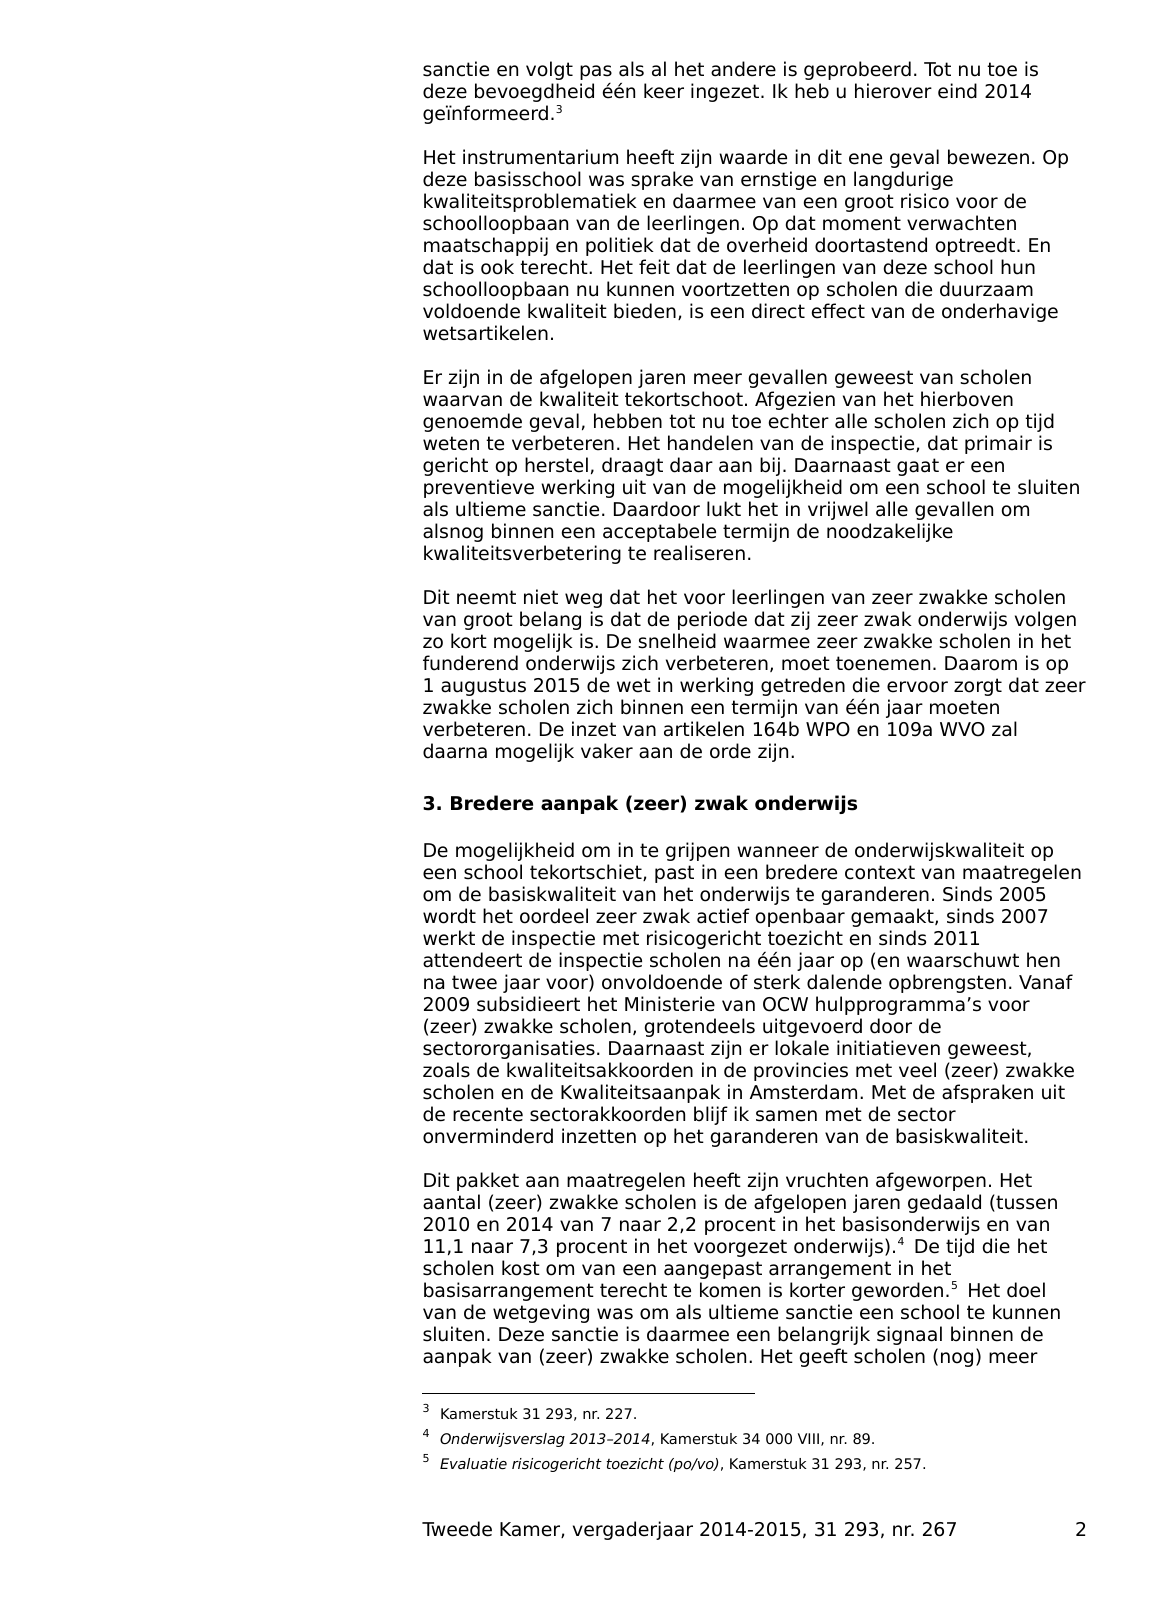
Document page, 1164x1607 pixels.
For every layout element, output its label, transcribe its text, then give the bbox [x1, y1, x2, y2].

text Dit pakket aan maatregelen heeft zijn vruchten afgeworpen. Het aantal (zeer) zwakke scholen is de afgelopen jaren gedaald (tussen 2010 en 2014 van 7 naar 2,2 procent in het basisonderwijs en van 11,1 naar 7,3 procent in het voorgezet onderwijs). De tijd die het scholen kost om van een aangepast arrangement in het basisarrangement terecht te komen is korter geworden. Het doel van de wetgeving was om als ultieme sanctie een school te kunnen sluiten. Deze sanctie is daarmee een belangrijk signaal binnen de aanpak van (zeer) zwakke scholen. Het geeft scholen (nog) meer [422, 1170, 1087, 1368]
text sanctie en volgt pas als al het andere is geprobeerd. Tot nu toe is deze bevoegdheid één keer ingezet. Ik heb u hierover eind 2014 geïnformeerd. [422, 59, 1087, 125]
text Kamerstuk 31 293, nr. 227. [422, 1402, 1087, 1424]
text Het instrumentarium heeft zijn waarde in dit ene geval bewezen. Op deze basisschool was sprake van ernstige en langdurige kwaliteitsproblematiek en daarmee van een groot risico voor de schoolloopbaan van de leerlingen. Op dat moment verwachten maatschappij en politiek dat de overheid doortastend optreedt. En dat is ook terecht. Het feit dat de leerlingen van deze school hun schoolloopbaan nu kunnen voortzetten op scholen die duurzaam voldoende kwaliteit bieden, is een direct effect van de onderhavige wetsartikelen. [422, 147, 1087, 345]
text De mogelijkheid om in te grijpen wanneer de onderwijskwaliteit op een school tekortschiet, past in een bredere context van maatregelen om de basiskwaliteit van het onderwijs te garanderen. Sinds 2005 wordt het oordeel zeer zwak actief openbaar gemaakt, sinds 2007 werkt de inspectie met risicogericht toezicht en sinds 2011 attendeert de inspectie scholen na één jaar op (en waarschuwt hen na twee jaar voor) onvoldoende of sterk dalende opbrengsten. Vanaf 2009 subsidieert het Ministerie van OCW hulpprogramma’s voor (zeer) zwakke scholen, grotendeels uitgevoerd door de sectororganisaties. Daarnaast zijn er lokale initiatieven geweest, zoals de kwaliteitsakkoorden in de provincies met veel (zeer) zwakke scholen en de Kwaliteitsaanpak in Amsterdam. Met de afspraken uit de recente sectorakkoorden blijf ik samen met de sector onverminderd inzetten op het garanderen van de basiskwaliteit. [422, 840, 1087, 1148]
text Dit neemt niet weg dat het voor leerlingen van zeer zwakke scholen van groot belang is dat de periode dat zij zeer zwak onderwijs volgen zo kort mogelijk is. De snelheid waarmee zeer zwakke scholen in het funderend onderwijs zich verbeteren, moet toenemen. Daarom is op 1 augustus 2015 de wet in werking getreden die ervoor zorgt dat zeer zwakke scholen zich binnen een termijn van één jaar moeten verbeteren. De inzet van artikelen 164b WPO en 109a WVO zal daarna mogelijk vaker aan de orde zijn. [422, 587, 1087, 763]
text Evaluatie risicogericht toezicht (po/vo), Kamerstuk 31 293, nr. 257. [422, 1452, 1087, 1474]
text Er zijn in de afgelopen jaren meer gevallen geweest van scholen waarvan de kwaliteit tekortschoot. Afgezien van het hierboven genoemde geval, hebben tot nu toe echter alle scholen zich op tijd weten te verbeteren. Het handelen van de inspectie, dat primair is gericht op herstel, draagt daar aan bij. Daarnaast gaat er een preventieve werking uit van de mogelijkheid om een school te sluiten als ultieme sanctie. Daardoor lukt het in vrijwel alle gevallen om alsnog binnen een acceptabele termijn de noodzakelijke kwaliteitsverbetering te realiseren. [422, 367, 1087, 565]
text Onderwijsverslag 2013–2014, Kamerstuk 34 000 VIII, nr. 89. [422, 1427, 1087, 1449]
subtitle 3. Bredere aanpak (zeer) zwak onderwijs [422, 793, 1087, 815]
